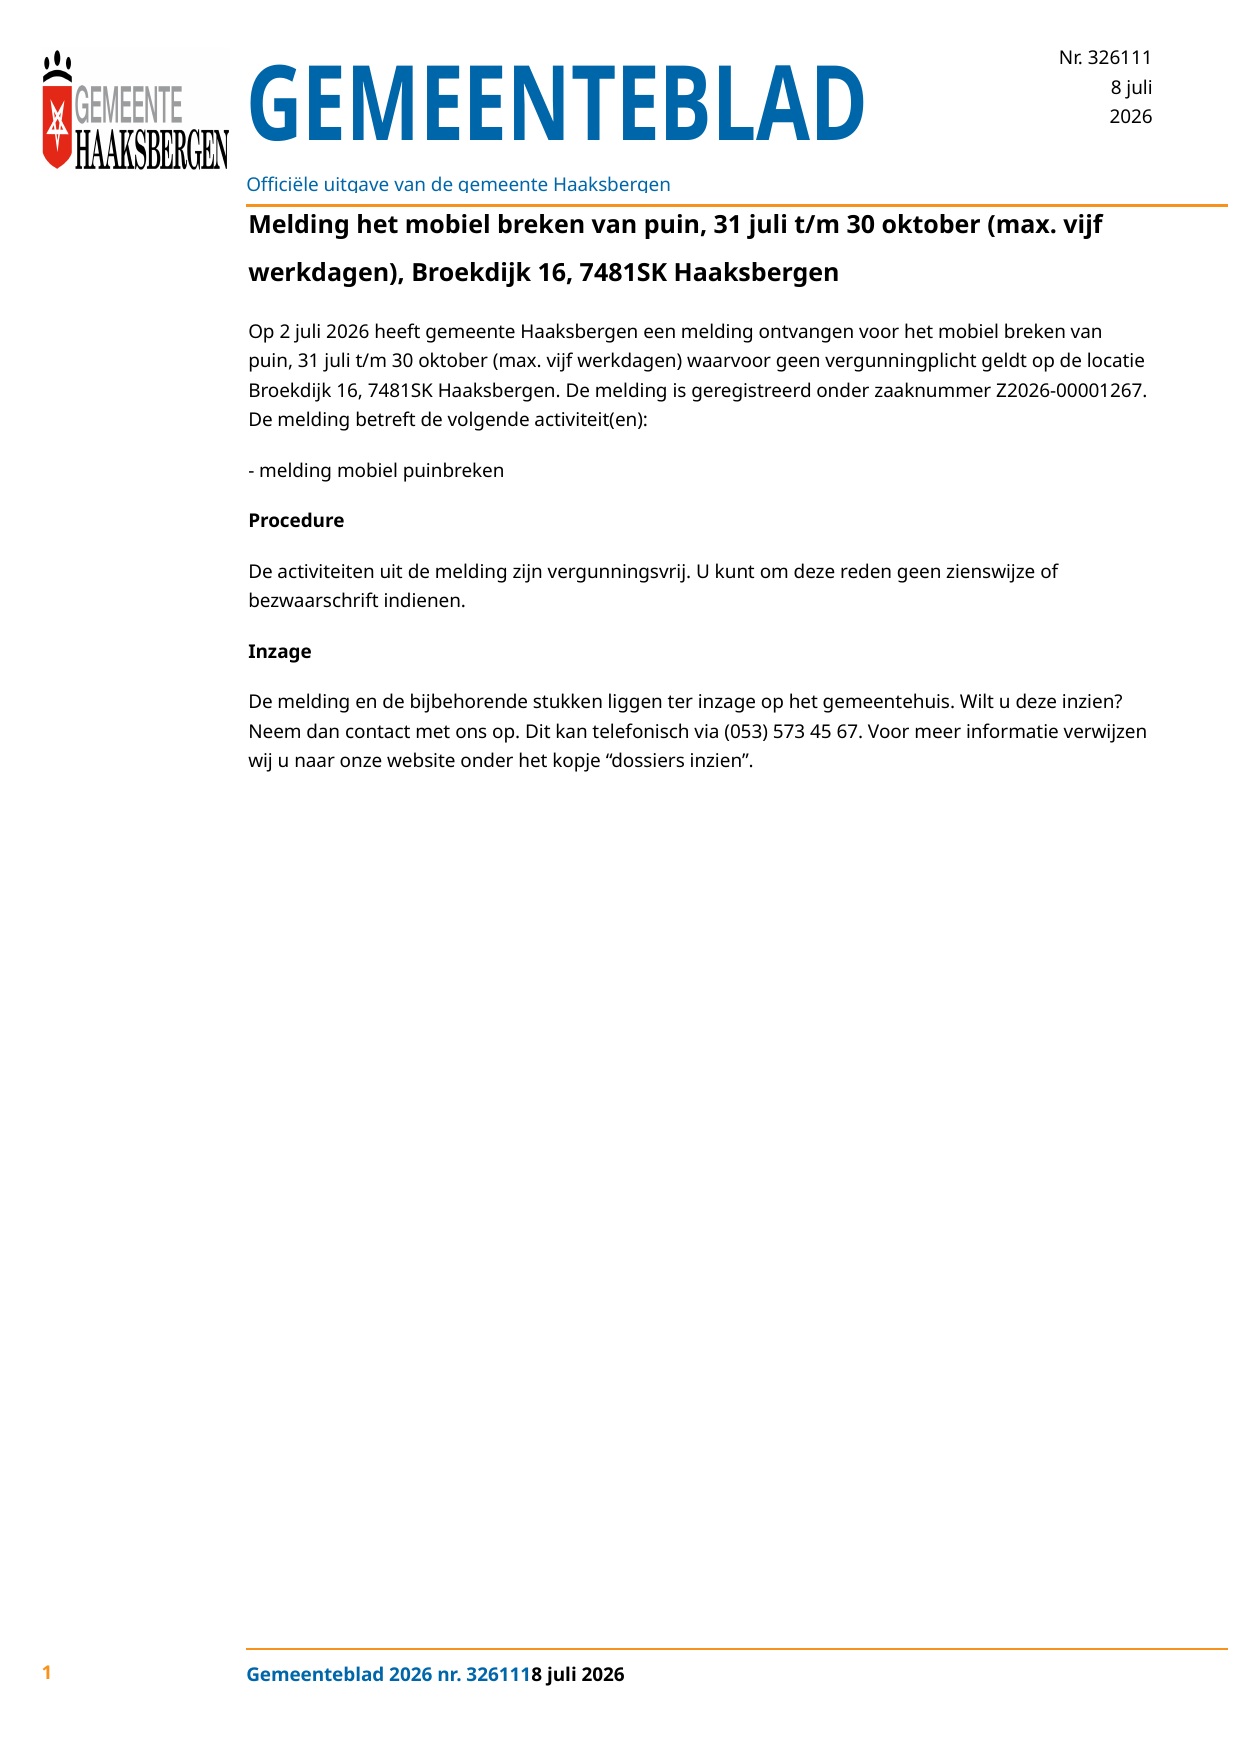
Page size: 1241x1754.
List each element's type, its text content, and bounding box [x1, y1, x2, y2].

picture [41, 47, 231, 172]
text Inzage [248, 638, 1152, 664]
text De activiteiten uit de melding zijn vergunningsvrij. U kunt om deze reden geen zienswijze of bezwaarschrift indienen. [248, 558, 1152, 613]
text Melding het mobiel breken van puin, 31 juli t/m 30 oktober (max. vijf werkdagen), Broekdijk 16, 7481SK Haaksbergen [248, 207, 1152, 288]
text - melding mobiel puinbreken [248, 457, 1152, 483]
text De melding en de bijbehorende stukken liggen ter inzage op het gemeentehuis. Wilt u deze inzien? Neem dan contact met ons op. Dit kan telefonisch via (053) 573 45 67. Voor meer informatie verwijzen wij u naar onze website onder het kopje “dossiers inzien”. [248, 688, 1152, 773]
text Procedure [248, 507, 1152, 533]
text Op 2 juli 2026 heeft gemeente Haaksbergen een melding ontvangen voor het mobiel breken van puin, 31 juli t/m 30 oktober (max. vijf werkdagen) waarvoor geen vergunningplicht geldt op de locatie Broekdijk 16, 7481SK Haaksbergen. De melding is geregistreerd onder zaaknummer Z2026-00001267. De melding betreft de volgende activiteit(en): [248, 318, 1152, 432]
